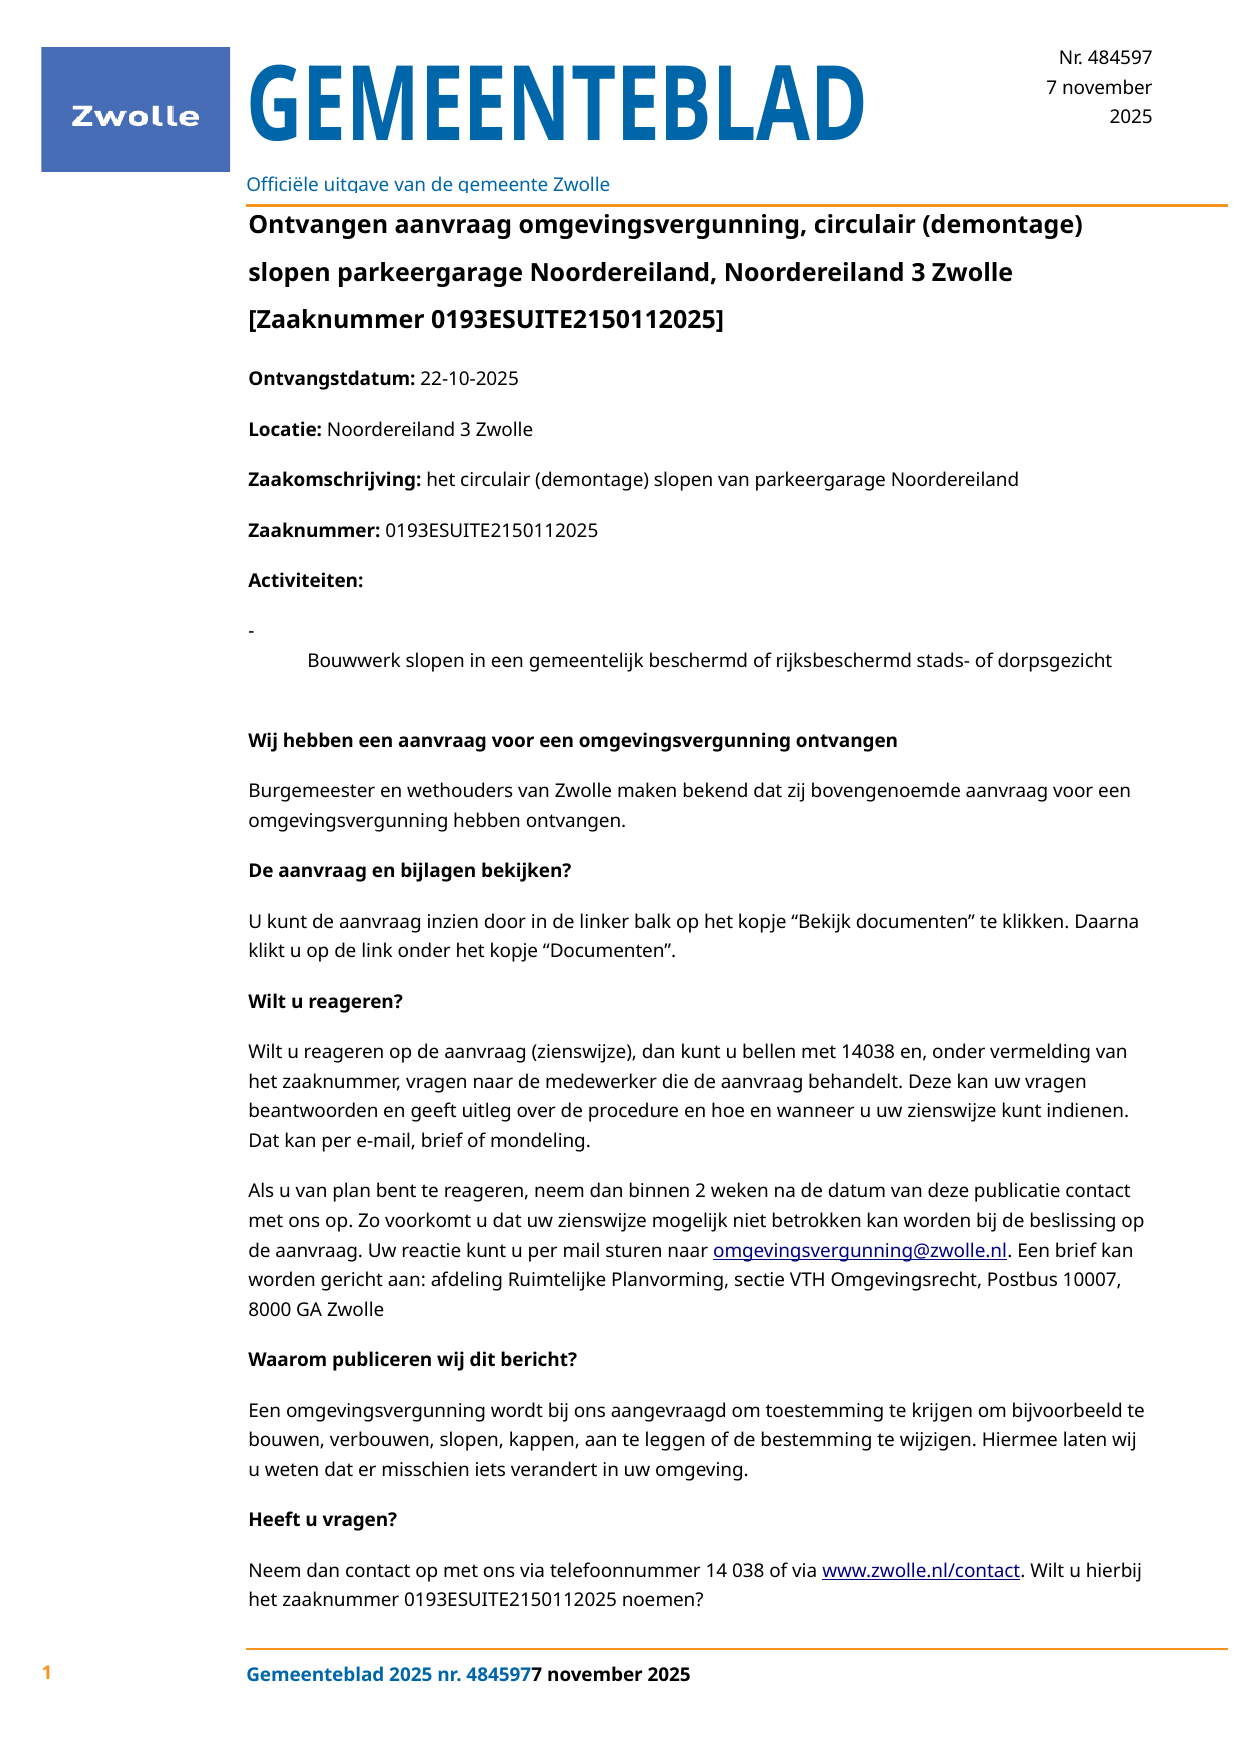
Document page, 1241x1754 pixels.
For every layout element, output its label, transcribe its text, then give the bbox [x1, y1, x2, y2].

text Zaaknummer: 0193ESUITE2150112025 [248, 517, 1152, 542]
text Burgemeester en wethouders van Zwolle maken bekend dat zij bovengenoemde aanvraag voor een omgevingsvergunning hebben ontvangen. [248, 778, 1152, 833]
text Heeft u vragen? [248, 1506, 1152, 1532]
text Zaakomschrijving: het circulair (demontage) slopen van parkeergarage Noordereiland [248, 466, 1152, 492]
list Bouwwerk slopen in een gemeentelijk beschermd of rijksbeschermd stads- of dorpsgezicht [248, 647, 1152, 673]
text Wij hebben een aanvraag voor een omgevingsvergunning ontvangen [248, 727, 1152, 753]
text Een omgevingsvergunning wordt bij ons aangevraagd om toestemming te krijgen om bijvoorbeeld te bouwen, verbouwen, slopen, kappen, aan te leggen of de bestemming te wijzigen. Hiermee laten wij u weten dat er misschien iets verandert in uw omgeving. [248, 1397, 1152, 1482]
text Neem dan contact op met ons via telefoonnummer 14 038 of via www.zwolle.nl/contact. Wilt u hierbij het zaaknummer 0193ESUITE2150112025 noemen? [248, 1557, 1152, 1612]
text Locatie: Noordereiland 3 Zwolle [248, 416, 1152, 442]
text Ontvangen aanvraag omgevingsvergunning, circulair (demontage) slopen parkeergarage Noordereiland, Noordereiland 3 Zwolle [Zaaknummer 0193ESUITE2150112025] [248, 207, 1152, 336]
text Wilt u reageren? [248, 988, 1152, 1014]
text Wilt u reageren op de aanvraag (zienswijze), dan kunt u bellen met 14038 en, onder vermelding van het zaaknummer, vragen naar de medewerker die de aanvraag behandelt. Deze kan uw vragen beantwoorden en geeft uitleg over de procedure en hoe en wanneer u uw zienswijze kunt indienen. Dat kan per e-mail, brief of mondeling. [248, 1038, 1152, 1153]
text U kunt de aanvraag inzien door in de linker balk op het kopje “Bekijk documenten” te klikken. Daarna klikt u op de link onder het kopje “Documenten”. [248, 908, 1152, 963]
text De aanvraag en bijlagen bekijken? [248, 858, 1152, 883]
text Waarom publiceren wij dit bericht? [248, 1346, 1152, 1372]
text Activiteiten: [248, 567, 1152, 593]
picture [41, 47, 231, 172]
text Ontvangstdatum: 22-10-2025 [248, 366, 1152, 391]
text Als u van plan bent te reageren, neem dan binnen 2 weken na de datum van deze publicatie contact met ons op. Zo voorkomt u dat uw zienswijze mogelijk niet betrokken kan worden bij de beslissing op de aanvraag. Uw reactie kunt u per mail sturen naar omgevingsvergunning@zwolle.nl. Een brief kan worden gericht aan: afdeling Ruimtelijke Planvorming, sectie VTH Omgevingsrecht, Postbus 10007, 8000 GA Zwolle [248, 1178, 1152, 1322]
